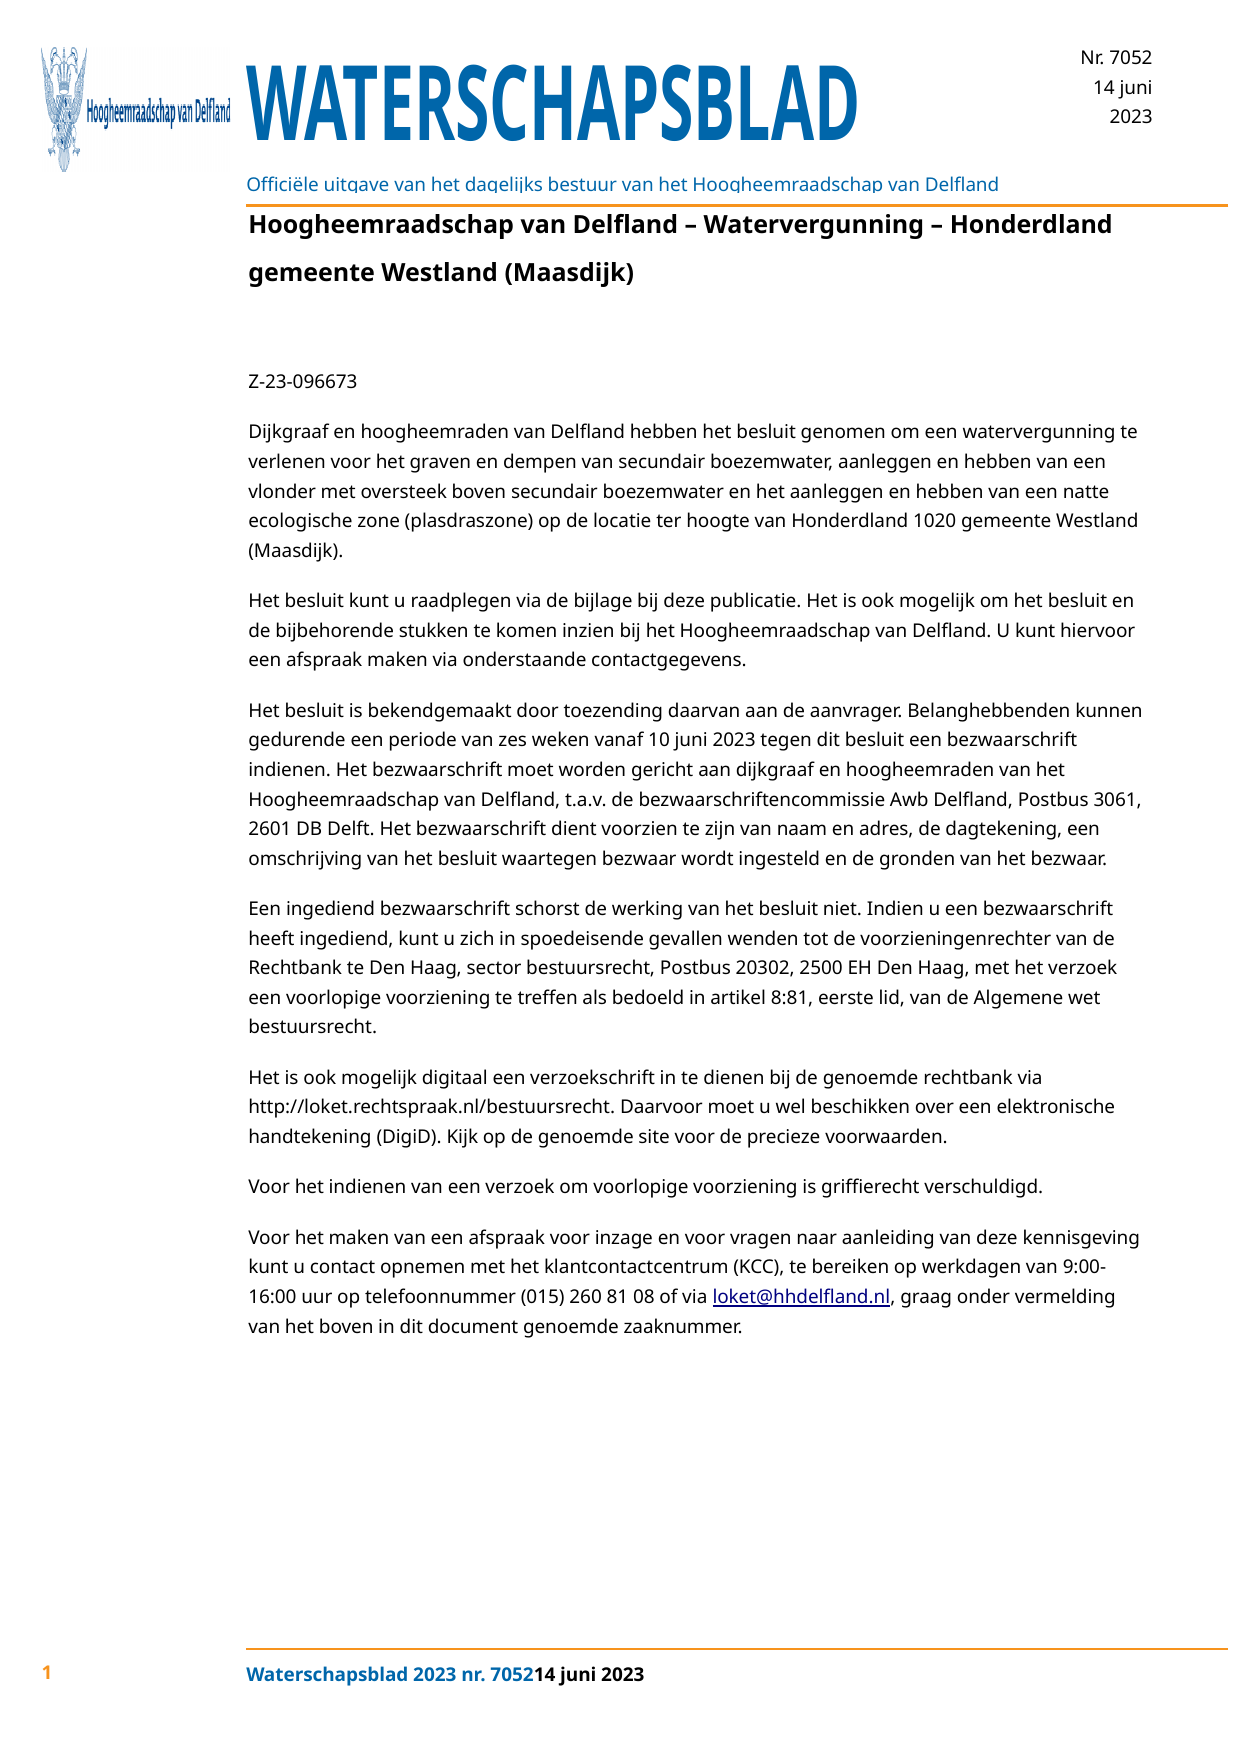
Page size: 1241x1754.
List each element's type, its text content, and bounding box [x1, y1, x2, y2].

text Een ingediend bezwaarschrift schorst de werking van het besluit niet. Indien u een bezwaarschrift heeft ingediend, kunt u zich in spoedeisende gevallen wenden tot de voorzieningenrechter van de Rechtbank te Den Haag, sector bestuursrecht, Postbus 20302, 2500 EH Den Haag, met het verzoek een voorlopige voorziening te treffen als bedoeld in artikel 8:81, eerste lid, van de Algemene wet bestuursrecht. [248, 895, 1152, 1039]
text Hoogheemraadschap van Delfland – Watervergunning – Honderdland gemeente Westland (Maasdijk) [248, 207, 1152, 288]
text Voor het maken van een afspraak voor inzage en voor vragen naar aanleiding van deze kennisgeving kunt u contact opnemen met het klantcontactcentrum (KCC), te bereiken op werkdagen van 9:00-16:00 uur op telefoonnummer (015) 260 81 08 of via loket@hhdelfland.nl, graag onder vermelding van het boven in dit document genoemde zaaknummer. [248, 1224, 1152, 1339]
picture [41, 47, 231, 172]
text Het besluit is bekendgemaakt door toezending daarvan aan de aanvrager. Belanghebbenden kunnen gedurende een periode van zes weken vanaf 10 juni 2023 tegen dit besluit een bezwaarschrift indienen. Het bezwaarschrift moet worden gericht aan dijkgraaf en hoogheemraden van het Hoogheemraadschap van Delfland, t.a.v. de bezwaarschriftencommissie Awb Delfland, Postbus 3061, 2601 DB Delft. Het bezwaarschrift dient voorzien te zijn van naam en adres, de dagtekening, een omschrijving van het besluit waartegen bezwaar wordt ingesteld en de gronden van het bezwaar. [248, 697, 1152, 871]
text Het is ook mogelijk digitaal een verzoekschrift in te dienen bij de genoemde rechtbank via http://loket.rechtspraak.nl/bestuursrecht. Daarvoor moet u wel beschikken over een elektronische handtekening (DigiD). Kijk op de genoemde site voor de precieze voorwaarden. [248, 1064, 1152, 1149]
text Het besluit kunt u raadplegen via de bijlage bij deze publicatie. Het is ook mogelijk om het besluit en de bijbehorende stukken te komen inzien bij het Hoogheemraadschap van Delfland. U kunt hiervoor een afspraak maken via onderstaande contactgegevens. [248, 587, 1152, 672]
text Z-23-096673 [248, 368, 1152, 394]
text Voor het indienen van een verzoek om voorlopige voorziening is griffierecht verschuldigd. [248, 1174, 1152, 1199]
text Dijkgraaf en hoogheemraden van Delfland hebben het besluit genomen om een watervergunning te verlenen voor het graven en dempen van secundair boezemwater, aanleggen en hebben van een vlonder met oversteek boven secundair boezemwater en het aanleggen en hebben van een natte ecologische zone (plasdraszone) op de locatie ter hoogte van Honderdland 1020 gemeente Westland (Maasdijk). [248, 419, 1152, 563]
